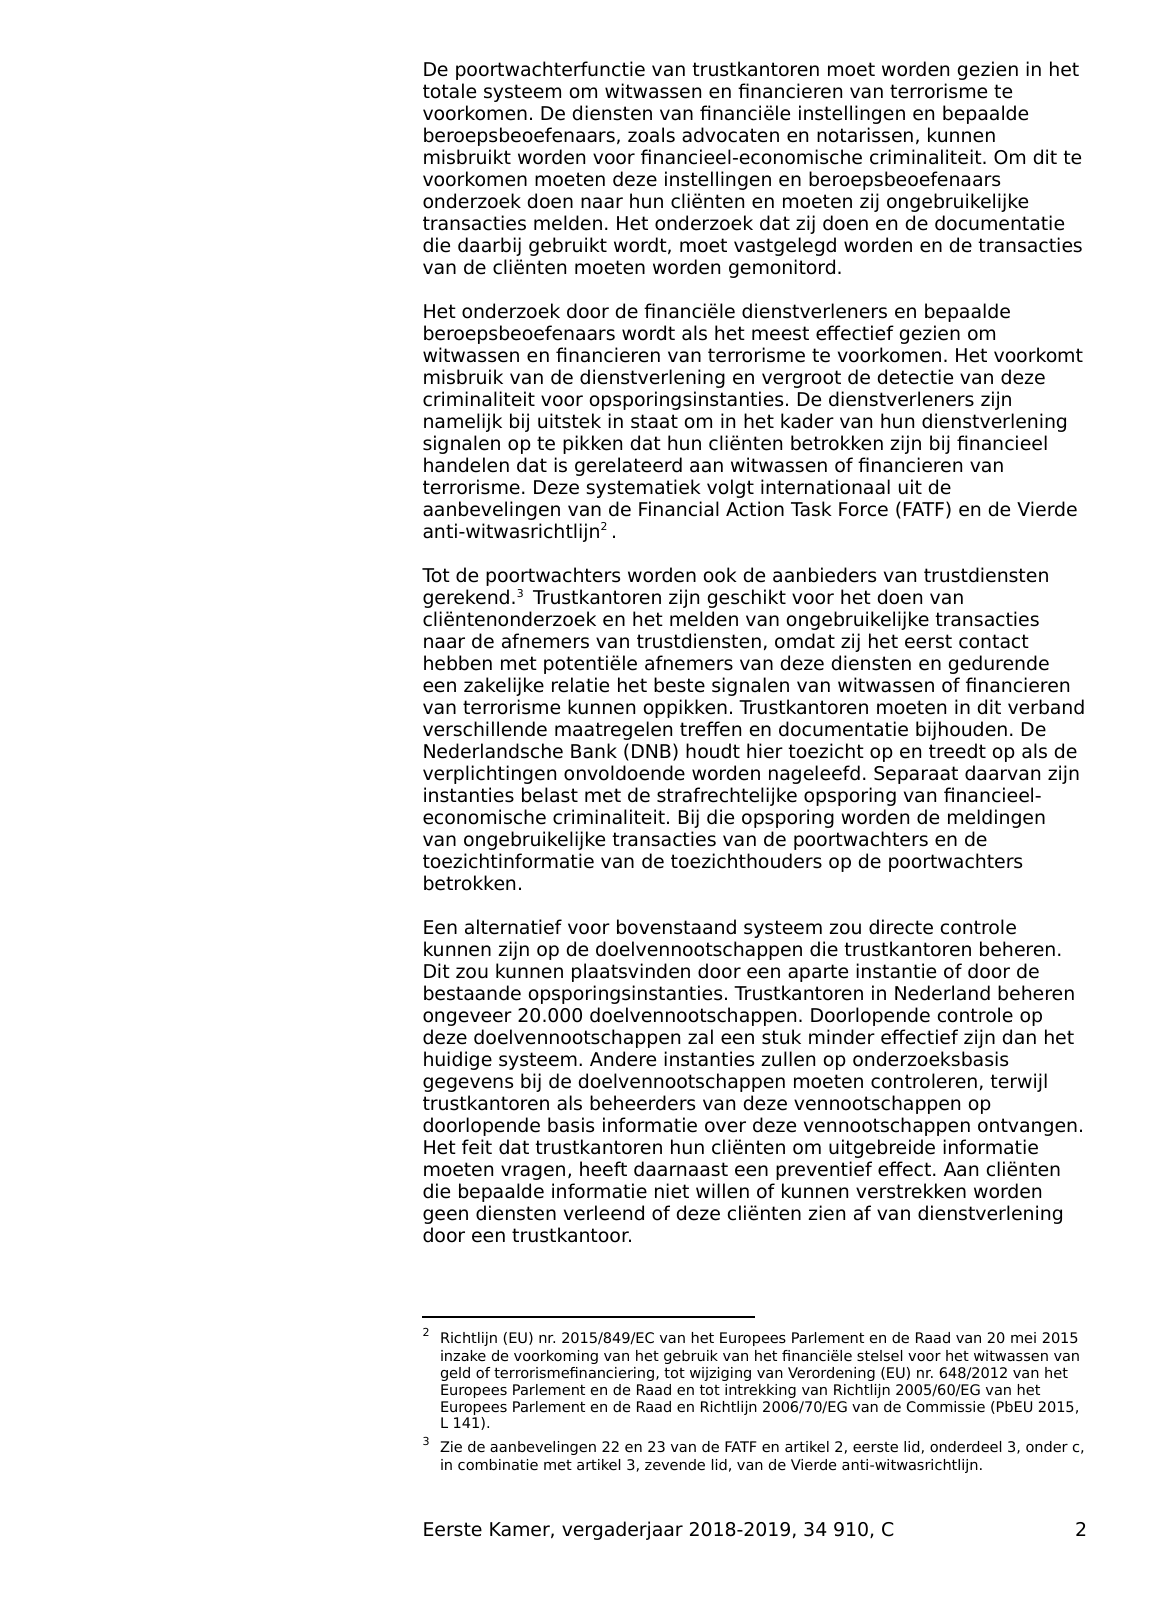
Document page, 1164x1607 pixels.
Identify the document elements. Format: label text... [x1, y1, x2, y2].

text Een alternatief voor bovenstaand systeem zou directe controle kunnen zijn op de doelvennootschappen die trustkantoren beheren. Dit zou kunnen plaatsvinden door een aparte instantie of door de bestaande opsporingsinstanties. Trustkantoren in Nederland beheren ongeveer 20.000 doelvennootschappen. Doorlopende controle op deze doelvennootschappen zal een stuk minder effectief zijn dan het huidige systeem. Andere instanties zullen op onderzoeksbasis gegevens bij de doelvennootschappen moeten controleren, terwijl trustkantoren als beheerders van deze vennootschappen op doorlopende basis informatie over deze vennootschappen ontvangen. Het feit dat trustkantoren hun cliënten om uitgebreide informatie moeten vragen, heeft daarnaast een preventief effect. Aan cliënten die bepaalde informatie niet willen of kunnen verstrekken worden geen diensten verleend of deze cliënten zien af van dienstverlening door een trustkantoor. [422, 917, 1087, 1247]
text Richtlijn (EU) nr. 2015/849/EC van het Europees Parlement en de Raad van 20 mei 2015 inzake de voorkoming van het gebruik van het financiële stelsel voor het witwassen van geld of terrorismefinanciering, tot wijziging van Verordening (EU) nr. 648/2012 van het Europees Parlement en de Raad en tot intrekking van Richtlijn 2005/60/EG van het Europees Parlement en de Raad en Richtlijn 2006/70/EG van de Commissie (PbEU 2015, L 141). [422, 1326, 1087, 1432]
text Tot de poortwachters worden ook de aanbieders van trustdiensten gerekend. Trustkantoren zijn geschikt voor het doen van cliëntenonderzoek en het melden van ongebruikelijke transacties naar de afnemers van trustdiensten, omdat zij het eerst contact hebben met potentiële afnemers van deze diensten en gedurende een zakelijke relatie het beste signalen van witwassen of financieren van terrorisme kunnen oppikken. Trustkantoren moeten in dit verband verschillende maatregelen treffen en documentatie bijhouden. De Nederlandsche Bank (DNB) houdt hier toezicht op en treedt op als de verplichtingen onvoldoende worden nageleefd. Separaat daarvan zijn instanties belast met de strafrechtelijke opsporing van financieel-economische criminaliteit. Bij die opsporing worden de meldingen van ongebruikelijke transacties van de poortwachters en de toezichtinformatie van de toezichthouders op de poortwachters betrokken. [422, 565, 1087, 895]
text De poortwachterfunctie van trustkantoren moet worden gezien in het totale systeem om witwassen en financieren van terrorisme te voorkomen. De diensten van financiële instellingen en bepaalde beroepsbeoefenaars, zoals advocaten en notarissen, kunnen misbruikt worden voor financieel-economische criminaliteit. Om dit te voorkomen moeten deze instellingen en beroepsbeoefenaars onderzoek doen naar hun cliënten en moeten zij ongebruikelijke transacties melden. Het onderzoek dat zij doen en de documentatie die daarbij gebruikt wordt, moet vastgelegd worden en de transacties van de cliënten moeten worden gemonitord. [422, 59, 1087, 279]
text Zie de aanbevelingen 22 en 23 van de FATF en artikel 2, eerste lid, onderdeel 3, onder c, in combinatie met artikel 3, zevende lid, van de Vierde anti-witwasrichtlijn. [422, 1435, 1087, 1474]
text Het onderzoek door de financiële dienstverleners en bepaalde beroepsbeoefenaars wordt als het meest effectief gezien om witwassen en financieren van terrorisme te voorkomen. Het voorkomt misbruik van de dienstverlening en vergroot de detectie van deze criminaliteit voor opsporingsinstanties. De dienstverleners zijn namelijk bij uitstek in staat om in het kader van hun dienstverlening signalen op te pikken dat hun cliënten betrokken zijn bij financieel handelen dat is gerelateerd aan witwassen of financieren van terrorisme. Deze systematiek volgt internationaal uit de aanbevelingen van de Financial Action Task Force (FATF) en de Vierde anti-witwasrichtlijn. [422, 301, 1087, 543]
